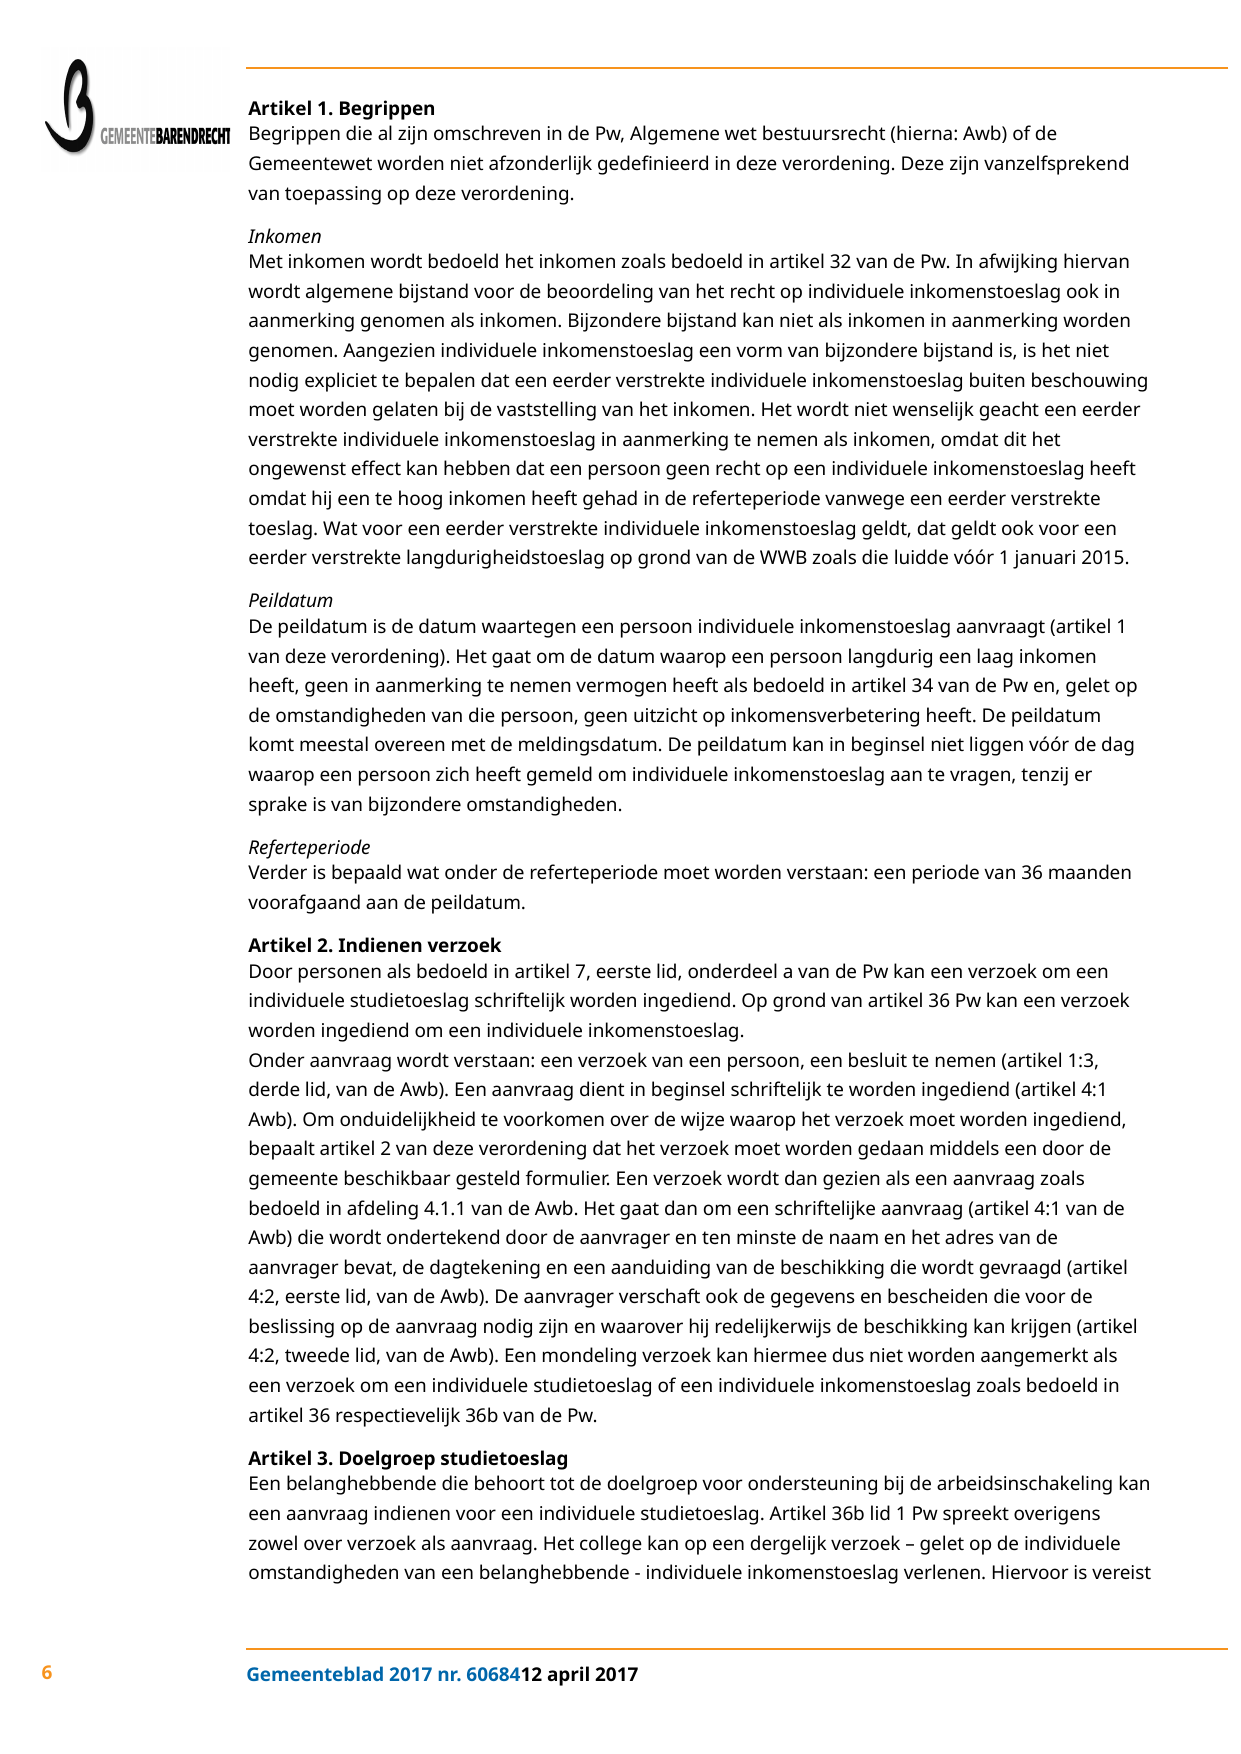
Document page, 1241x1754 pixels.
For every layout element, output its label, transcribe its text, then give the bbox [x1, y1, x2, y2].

text Referteperiode [248, 834, 1152, 859]
text Artikel 3. Doelgroep studietoeslag [248, 1445, 1152, 1471]
picture [41, 47, 231, 172]
text Een belanghebbende die behoort tot de doelgroep voor ondersteuning bij de arbeidsinschakeling kan een aanvraag indienen voor een individuele studietoeslag. Artikel 36b lid 1 Pw spreekt overigens zowel over verzoek als aanvraag. Het college kan op een dergelijk verzoek – gelet op de individuele omstandigheden van een belanghebbende - individuele inkomenstoeslag verlenen. Hiervoor is vereist [248, 1471, 1152, 1585]
text Begrippen die al zijn omschreven in de Pw, Algemene wet bestuursrecht (hierna: Awb) of de Gemeentewet worden niet afzonderlijk gedefinieerd in deze verordening. Deze zijn vanzelfsprekend van toepassing op deze verordening. [248, 121, 1152, 205]
text Inkomen [248, 223, 1152, 248]
text Artikel 2. Indienen verzoek [248, 932, 1152, 958]
text Artikel 1. Begrippen [248, 95, 1152, 121]
text Onder aanvraag wordt verstaan: een verzoek van een persoon, een besluit te nemen (artikel 1:3, derde lid, van de Awb). Een aanvraag dient in beginsel schriftelijk te worden ingediend (artikel 4:1 Awb). Om onduidelijkheid te voorkomen over de wijze waarop het verzoek moet worden ingediend, bepaalt artikel 2 van deze verordening dat het verzoek moet worden gedaan middels een door de gemeente beschikbaar gesteld formulier. Een verzoek wordt dan gezien als een aanvraag zoals bedoeld in afdeling 4.1.1 van de Awb. Het gaat dan om een schriftelijke aanvraag (artikel 4:1 van de Awb) die wordt ondertekend door de aanvrager en ten minste de naam en het adres van de aanvrager bevat, de dagtekening en een aanduiding van de beschikking die wordt gevraagd (artikel 4:2, eerste lid, van de Awb). De aanvrager verschaft ook de gegevens en bescheiden die voor de beslissing op de aanvraag nodig zijn en waarover hij redelijkerwijs de beschikking kan krijgen (artikel 4:2, tweede lid, van de Awb). Een mondeling verzoek kan hiermee dus niet worden aangemerkt als een verzoek om een individuele studietoeslag of een individuele inkomenstoeslag zoals bedoeld in artikel 36 respectievelijk 36b van de Pw. [248, 1047, 1152, 1427]
text Verder is bepaald wat onder de referteperiode moet worden verstaan: een periode van 36 maanden voorafgaand aan de peildatum. [248, 859, 1152, 915]
text De peildatum is de datum waartegen een persoon individuele inkomenstoeslag aanvraagt (artikel 1 van deze verordening). Het gaat om de datum waarop een persoon langdurig een laag inkomen heeft, geen in aanmerking te nemen vermogen heeft als bedoeld in artikel 34 van de Pw en, gelet op de omstandigheden van die persoon, geen uitzicht op inkomensverbetering heeft. De peildatum komt meestal overeen met de meldingsdatum. De peildatum kan in beginsel niet liggen vóór de dag waarop een persoon zich heeft gemeld om individuele inkomenstoeslag aan te vragen, tenzij er sprake is van bijzondere omstandigheden. [248, 613, 1152, 816]
text Peildatum [248, 587, 1152, 613]
text Met inkomen wordt bedoeld het inkomen zoals bedoeld in artikel 32 van de Pw. In afwijking hiervan wordt algemene bijstand voor de beoordeling van het recht op individuele inkomenstoeslag ook in aanmerking genomen als inkomen. Bijzondere bijstand kan niet als inkomen in aanmerking worden genomen. Aangezien individuele inkomenstoeslag een vorm van bijzondere bijstand is, is het niet nodig expliciet te bepalen dat een eerder verstrekte individuele inkomenstoeslag buiten beschouwing moet worden gelaten bij de vaststelling van het inkomen. Het wordt niet wenselijk geacht een eerder verstrekte individuele inkomenstoeslag in aanmerking te nemen als inkomen, omdat dit het ongewenst effect kan hebben dat een persoon geen recht op een individuele inkomenstoeslag heeft omdat hij een te hoog inkomen heeft gehad in de referteperiode vanwege een eerder verstrekte toeslag. Wat voor een eerder verstrekte individuele inkomenstoeslag geldt, dat geldt ook voor een eerder verstrekte langdurigheidstoeslag op grond van de WWB zoals die luidde vóór 1 januari 2015. [248, 248, 1152, 570]
text Door personen als bedoeld in artikel 7, eerste lid, onderdeel a van de Pw kan een verzoek om een individuele studietoeslag schriftelijk worden ingediend. Op grond van artikel 36 Pw kan een verzoek worden ingediend om een individuele inkomenstoeslag. [248, 958, 1152, 1043]
